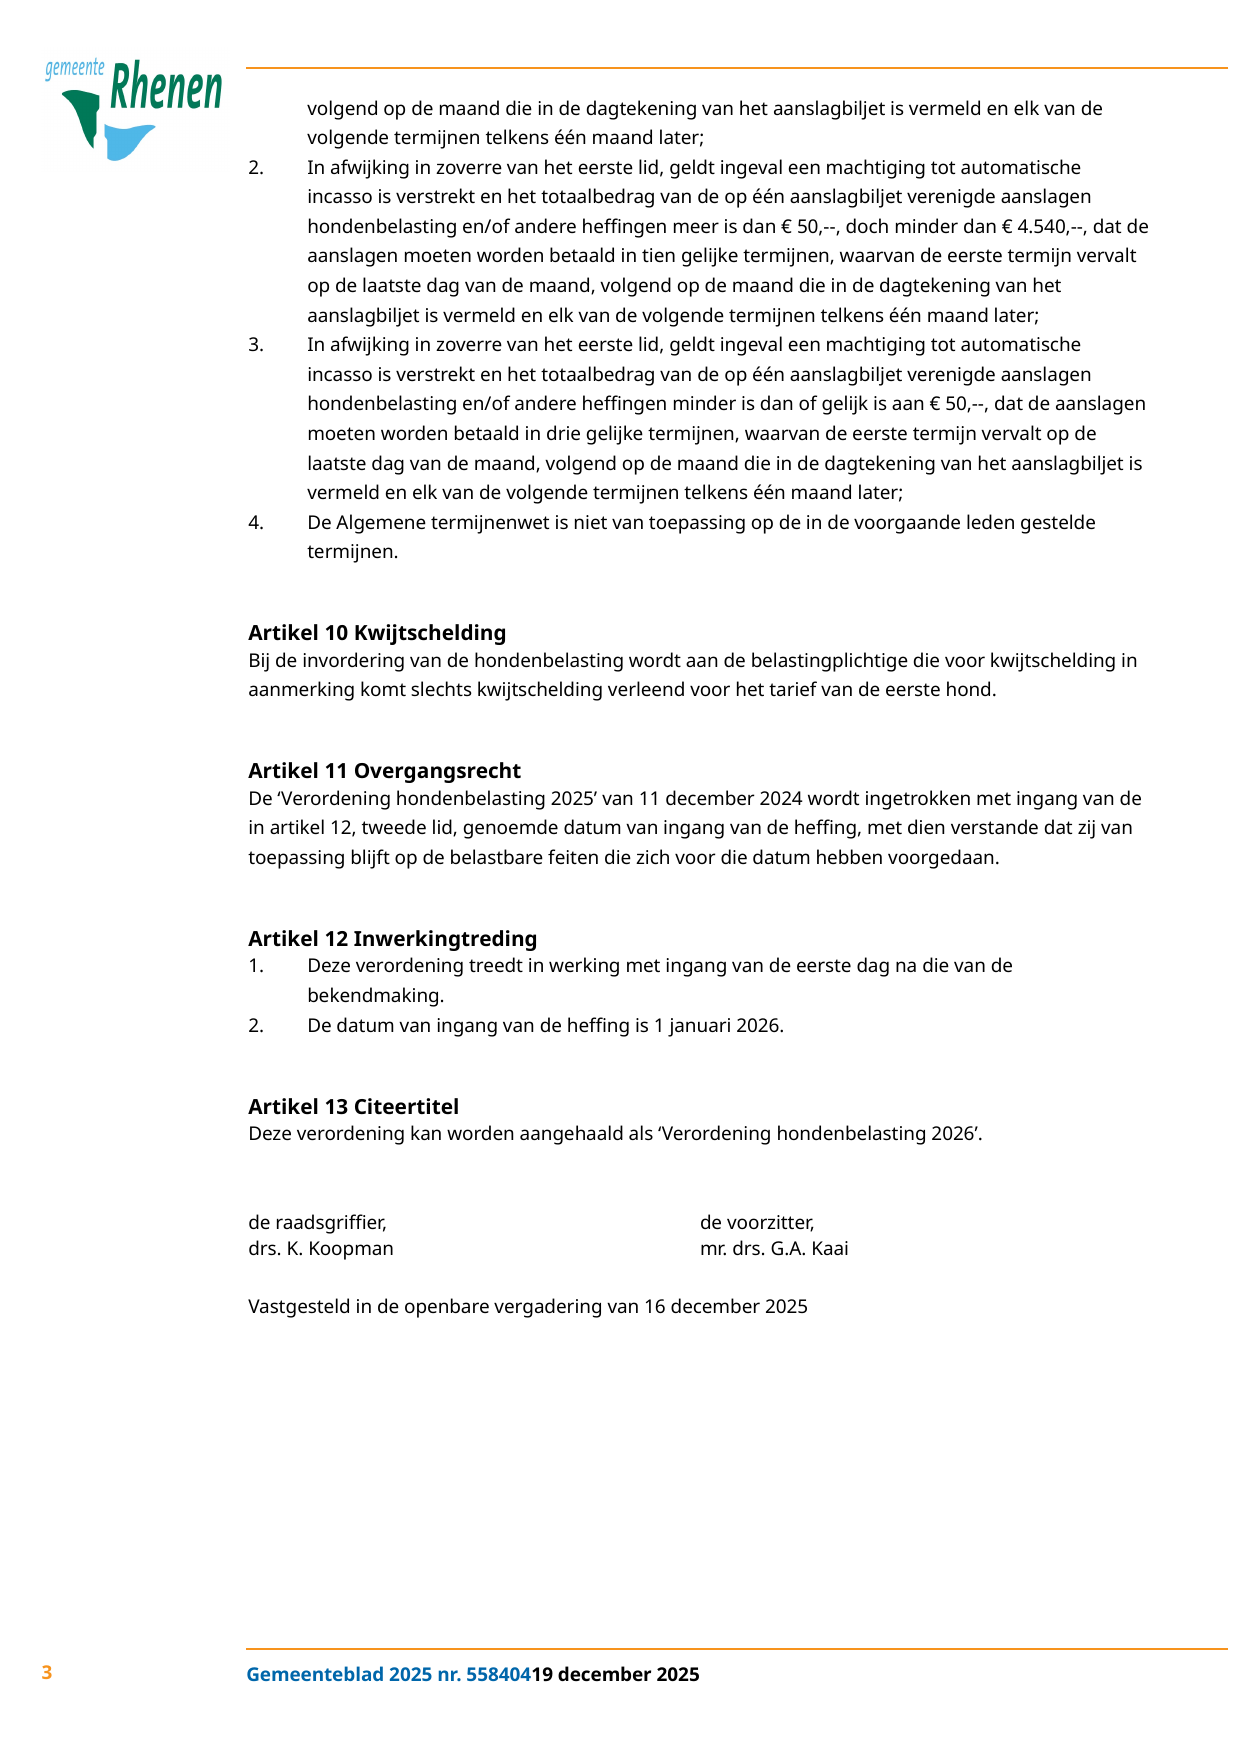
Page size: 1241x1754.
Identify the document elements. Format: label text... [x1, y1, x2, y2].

picture [41, 47, 231, 172]
text Artikel 12 Inwerkingtreding [248, 924, 1152, 953]
text Artikel 10 Kwijtschelding [248, 618, 1152, 647]
list Deze verordening treedt in werking met ingang van de eerste dag na die van de bekendmaking. [248, 953, 1152, 1008]
table_cell drs. K. Koopman [248, 1235, 700, 1261]
text Vastgesteld in de openbare vergadering van 16 december 2025 [248, 1293, 1152, 1319]
list volgend op de maand die in de dagtekening van het aanslagbiljet is vermeld en elk van de volgende termijnen telkens één maand later; [248, 95, 1152, 150]
text Artikel 11 Overgangsrecht [248, 757, 1152, 785]
text Deze verordening kan worden aangehaald als ‘Verordening hondenbelasting 2026’. [248, 1120, 1152, 1146]
list In afwijking in zoverre van het eerste lid, geldt ingeval een machtiging tot automatische incasso is verstrekt en het totaalbedrag van de op één aanslagbiljet verenigde aanslagen hondenbelasting en/of andere heffingen meer is dan € 50,--, doch minder dan € 4.540,--, dat de aanslagen moeten worden betaald in tien gelijke termijnen, waarvan de eerste termijn vervalt op de laatste dag van de maand, volgend op de maand die in de dagtekening van het aanslagbiljet is vermeld en elk van de volgende termijnen telkens één maand later; [248, 154, 1152, 328]
table_cell mr. drs. G.A. Kaai [700, 1235, 1152, 1261]
list De Algemene termijnenwet is niet van toepassing op de in de voorgaande leden gestelde termijnen. [248, 509, 1152, 564]
list De datum van ingang van de heffing is 1 januari 2026. [248, 1012, 1152, 1037]
table_header de voorzitter, [700, 1209, 1152, 1235]
text Bij de invordering van de hondenbelasting wordt aan de belastingplichtige die voor kwijtschelding in aanmerking komt slechts kwijtschelding verleend voor het tarief van de eerste hond. [248, 647, 1152, 702]
text Artikel 13 Citeertitel [248, 1092, 1152, 1120]
text De ‘Verordening hondenbelasting 2025’ van 11 december 2024 wordt ingetrokken met ingang van de in artikel 12, tweede lid, genoemde datum van ingang van de heffing, met dien verstande dat zij van toepassing blijft op de belastbare feiten die zich voor die datum hebben voorgedaan. [248, 785, 1152, 870]
list In afwijking in zoverre van het eerste lid, geldt ingeval een machtiging tot automatische incasso is verstrekt en het totaalbedrag van de op één aanslagbiljet verenigde aanslagen hondenbelasting en/of andere heffingen minder is dan of gelijk is aan € 50,--, dat de aanslagen moeten worden betaald in drie gelijke termijnen, waarvan de eerste termijn vervalt op de laatste dag van de maand, volgend op de maand die in de dagtekening van het aanslagbiljet is vermeld en elk van de volgende termijnen telkens één maand later; [248, 331, 1152, 505]
table_header de raadsgriffier, [248, 1209, 700, 1235]
